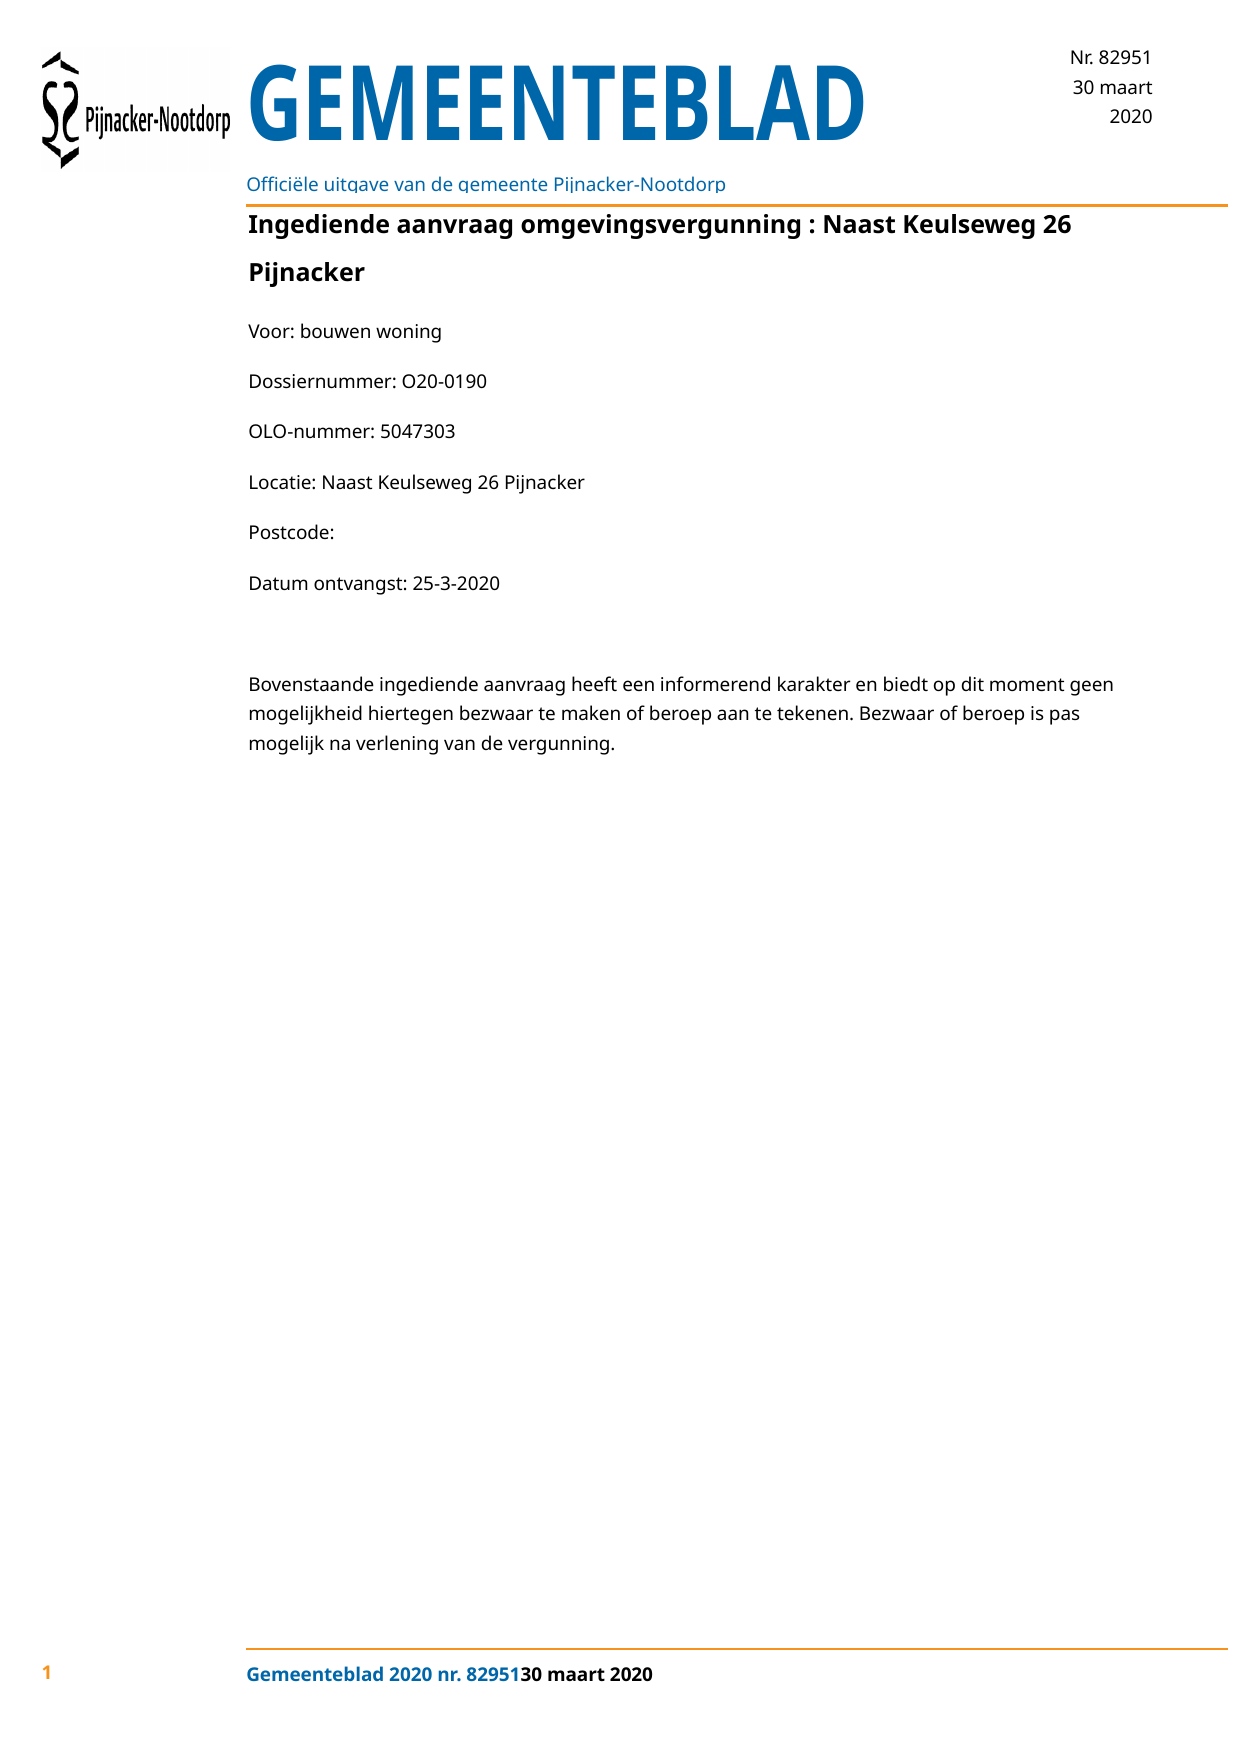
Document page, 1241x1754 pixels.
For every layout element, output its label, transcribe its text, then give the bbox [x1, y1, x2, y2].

picture [41, 47, 231, 172]
text Voor: bouwen woning [248, 318, 1152, 344]
text OLO-nummer: 5047303 [248, 419, 1152, 444]
text Ingediende aanvraag omgevingsvergunning : Naast Keulseweg 26 Pijnacker [248, 207, 1152, 288]
text Bovenstaande ingediende aanvraag heeft een informerend karakter en biedt op dit moment geen mogelijkheid hiertegen bezwaar te maken of beroep aan te tekenen. Bezwaar of beroep is pas mogelijk na verlening van de vergunning. [248, 671, 1152, 756]
text Datum ontvangst: 25-3-2020 [248, 570, 1152, 596]
text Dossiernummer: O20-0190 [248, 368, 1152, 394]
text Locatie: Naast Keulseweg 26 Pijnacker [248, 469, 1152, 495]
text Postcode: [248, 519, 1152, 545]
